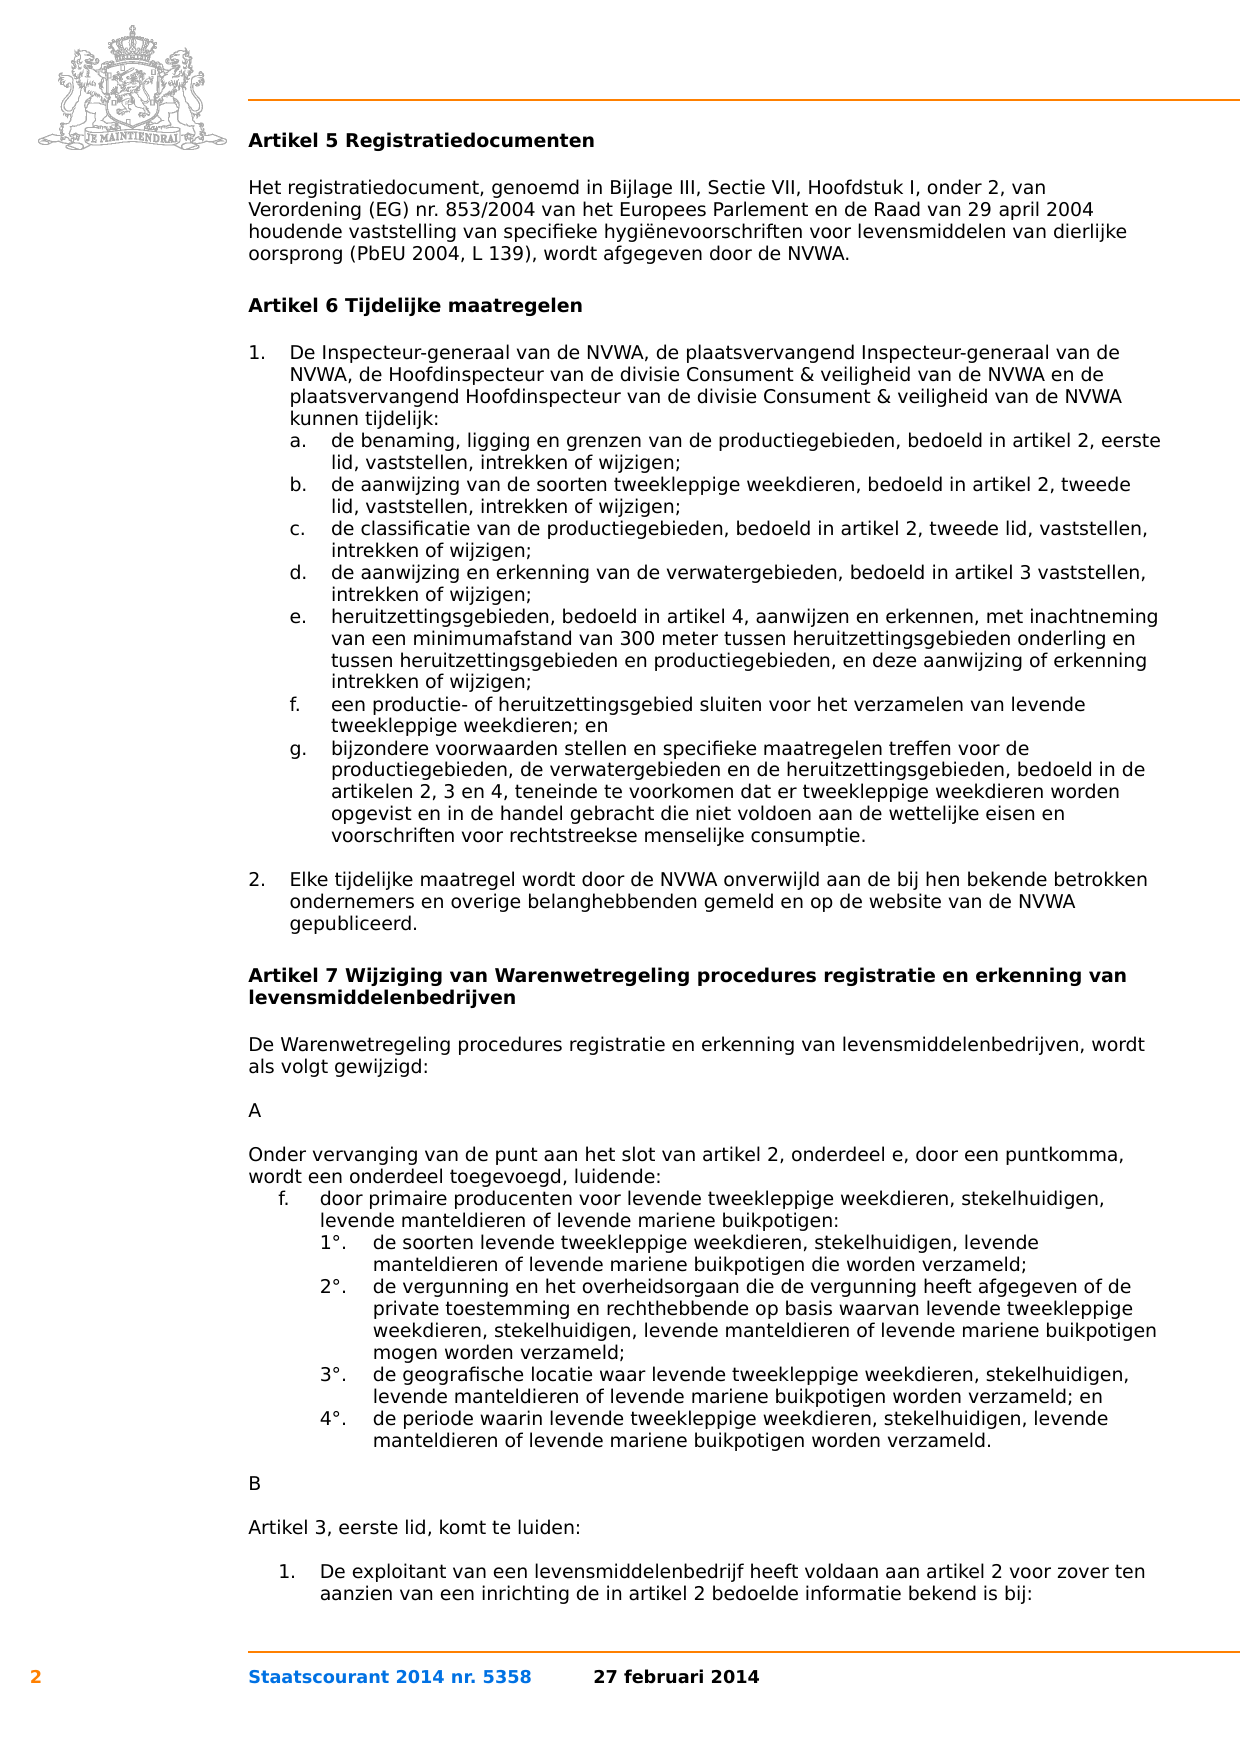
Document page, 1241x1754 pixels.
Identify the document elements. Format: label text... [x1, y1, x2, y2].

picture [38, 25, 227, 150]
text De Warenwetregeling procedures registratie en erkenning van levensmiddelenbedrijven, wordt als volgt gewijzigd: [248, 1034, 1163, 1078]
text 1. De Inspecteur-generaal van de NVWA, de plaatsvervangend Inspecteur-generaal van de NVWA, de Hoofdinspecteur van de divisie Consument & veiligheid van de NVWA en de plaatsvervangend Hoofdinspecteur van de divisie Consument & veiligheid van de NVWA kunnen tijdelijk: [248, 342, 1163, 430]
text 1°. de soorten levende tweekleppige weekdieren, stekelhuidigen, levende manteldieren of levende mariene buikpotigen die worden verzameld; [319, 1232, 1163, 1276]
text c. de classificatie van de productiegebieden, bedoeld in artikel 2, tweede lid, vaststellen, intrekken of wijzigen; [289, 518, 1163, 562]
subtitle Artikel 6 Tijdelijke maatregelen [248, 295, 1163, 317]
text 4°. de periode waarin levende tweekleppige weekdieren, stekelhuidigen, levende manteldieren of levende mariene buikpotigen worden verzameld. [319, 1407, 1163, 1451]
text g. bijzondere voorwaarden stellen en specifieke maatregelen treffen voor de productiegebieden, de verwatergebieden en de heruitzettingsgebieden, bedoeld in de artikelen 2, 3 en 4, teneinde te voorkomen dat er tweekleppige weekdieren worden opgevist en in de handel gebracht die niet voldoen aan de wettelijke eisen en voorschriften voor rechtstreekse menselijke consumptie. [289, 737, 1163, 847]
text Het registratiedocument, genoemd in Bijlage III, Sectie VII, Hoofdstuk I, onder 2, van Verordening (EG) nr. 853/2004 van het Europees Parlement en de Raad van 29 april 2004 houdende vaststelling van specifieke hygiënevoorschriften voor levensmiddelen van dierlijke oorsprong (PbEU 2004, L 139), wordt afgegeven door de NVWA. [248, 177, 1163, 265]
text Artikel 3, eerste lid, komt te luiden: [248, 1517, 1163, 1539]
text f. een productie- of heruitzettingsgebied sluiten voor het verzamelen van levende tweekleppige weekdieren; en [289, 693, 1163, 737]
text e. heruitzettingsgebieden, bedoeld in artikel 4, aanwijzen en erkennen, met inachtneming van een minimumafstand van 300 meter tussen heruitzettingsgebieden onderling en tussen heruitzettingsgebieden en productiegebieden, en deze aanwijzing of erkenning intrekken of wijzigen; [289, 606, 1163, 693]
text 1. De exploitant van een levensmiddelenbedrijf heeft voldaan aan artikel 2 voor zover ten aanzien van een inrichting de in artikel 2 bedoelde informatie bekend is bij: [278, 1561, 1163, 1605]
text B [248, 1473, 1163, 1495]
text 2. Elke tijdelijke maatregel wordt door de NVWA onverwijld aan de bij hen bekende betrokken ondernemers en overige belanghebbenden gemeld en op de website van de NVWA gepubliceerd. [248, 869, 1163, 935]
text A [248, 1100, 1163, 1122]
subtitle Artikel 5 Registratiedocumenten [248, 130, 1163, 152]
text a. de benaming, ligging en grenzen van de productiegebieden, bedoeld in artikel 2, eerste lid, vaststellen, intrekken of wijzigen; [289, 430, 1163, 474]
text 3°. de geografische locatie waar levende tweekleppige weekdieren, stekelhuidigen, levende manteldieren of levende mariene buikpotigen worden verzameld; en [319, 1363, 1163, 1407]
text Onder vervanging van de punt aan het slot van artikel 2, onderdeel e, door een puntkomma, wordt een onderdeel toegevoegd, luidende: [248, 1144, 1163, 1188]
subtitle Artikel 7 Wijziging van Warenwetregeling procedures registratie en erkenning van levensmiddelenbedrijven [248, 965, 1163, 1009]
text 2°. de vergunning en het overheidsorgaan die de vergunning heeft afgegeven of de private toestemming en rechthebbende op basis waarvan levende tweekleppige weekdieren, stekelhuidigen, levende manteldieren of levende mariene buikpotigen mogen worden verzameld; [319, 1276, 1163, 1363]
text b. de aanwijzing van de soorten tweekleppige weekdieren, bedoeld in artikel 2, tweede lid, vaststellen, intrekken of wijzigen; [289, 474, 1163, 518]
text d. de aanwijzing en erkenning van de verwatergebieden, bedoeld in artikel 3 vaststellen, intrekken of wijzigen; [289, 562, 1163, 606]
text f. door primaire producenten voor levende tweekleppige weekdieren, stekelhuidigen, levende manteldieren of levende mariene buikpotigen: [278, 1188, 1163, 1232]
